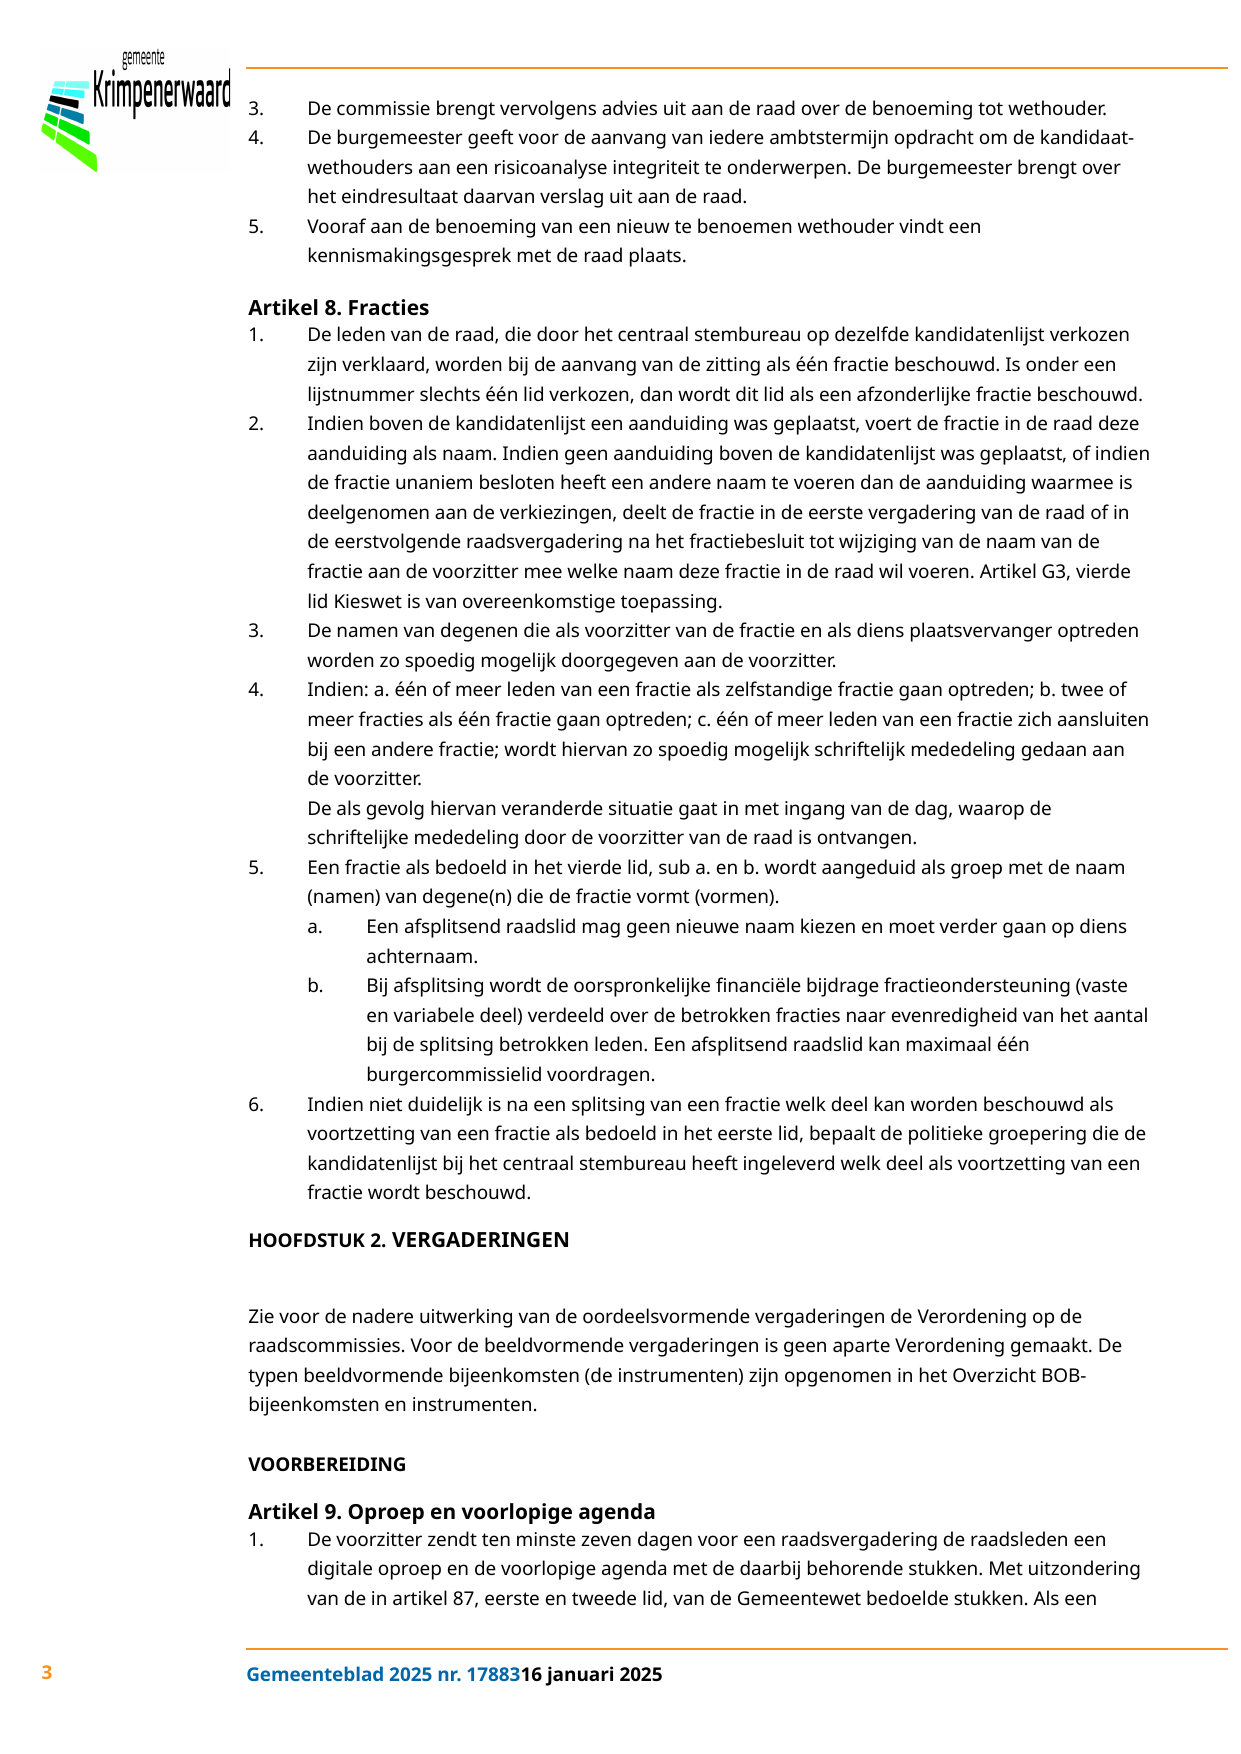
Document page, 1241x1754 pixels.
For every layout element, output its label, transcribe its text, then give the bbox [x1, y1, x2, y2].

list De commissie brengt vervolgens advies uit aan de raad over de benoeming tot wethouder. [248, 95, 1152, 121]
list Indien niet duidelijk is na een splitsing van een fractie welk deel kan worden beschouwd als voortzetting van een fractie als bedoeld in het eerste lid, bepaalt de politieke groepering die de kandidatenlijst bij het centraal stembureau heeft ingeleverd welk deel als voortzetting van een fractie wordt beschouwd. [248, 1091, 1152, 1205]
list Indien boven de kandidatenlijst een aanduiding was geplaatst, voert de fractie in de raad deze aanduiding als naam. Indien geen aanduiding boven de kandidatenlijst was geplaatst, of indien de fractie unaniem besloten heeft een andere naam te voeren dan de aanduiding waarmee is deelgenomen aan de verkiezingen, deelt de fractie in de eerste vergadering van de raad of in de eerstvolgende raadsvergadering na het fractiebesluit tot wijziging van de naam van de fractie aan de voorzitter mee welke naam deze fractie in de raad wil voeren. Artikel G3, vierde lid Kieswet is van overeenkomstige toepassing. [248, 410, 1152, 613]
list De namen van degenen die als voorzitter van de fractie en als diens plaatsvervanger optreden worden zo spoedig mogelijk doorgegeven aan de voorzitter. [248, 617, 1152, 673]
list Een fractie als bedoeld in het vierde lid, sub a. en b. wordt aangeduid als groep met de naam (namen) van degene(n) die de fractie vormt (vormen). [248, 854, 1152, 909]
text Artikel 9. Oproep en voorlopige agenda [248, 1497, 1152, 1526]
list Een afsplitsend raadslid mag geen nieuwe naam kiezen en moet verder gaan op diens achternaam. [307, 913, 1152, 968]
picture [41, 47, 231, 172]
text Artikel 8. Fracties [248, 293, 1152, 322]
text Zie voor de nadere uitwerking van de oordeelsvormende vergaderingen de Verordening op de raadscommissies. Voor de beeldvormende vergaderingen is geen aparte Verordening gemaakt. De typen beeldvormende bijeenkomsten (de instrumenten) zijn opgenomen in het Overzicht BOB-bijeenkomsten en instrumenten. [248, 1303, 1152, 1417]
list Indien: a. één of meer leden van een fractie als zelfstandige fractie gaan optreden; b. twee of meer fracties als één fractie gaan optreden; c. één of meer leden van een fractie zich aansluiten bij een andere fractie; wordt hiervan zo spoedig mogelijk schriftelijk mededeling gedaan aan de voorzitter. [248, 677, 1152, 791]
list Vooraf aan de benoeming van een nieuw te benoemen wethouder vindt een kennismakingsgesprek met de raad plaats. [248, 213, 1152, 268]
text HOOFDSTUK 2. VERGADERINGEN [248, 1225, 1152, 1253]
list De voorzitter zendt ten minste zeven dagen voor een raadsvergadering de raadsleden een digitale oproep en de voorlopige agenda met de daarbij behorende stukken. Met uitzondering van de in artikel 87, eerste en tweede lid, van de Gemeentewet bedoelde stukken. Als een [248, 1526, 1152, 1611]
list De leden van de raad, die door het centraal stembureau op dezelfde kandidatenlijst verkozen zijn verklaard, worden bij de aanvang van de zitting als één fractie beschouwd. Is onder een lijstnummer slechts één lid verkozen, dan wordt dit lid als een afzonderlijke fractie beschouwd. [248, 322, 1152, 406]
list De burgemeester geeft voor de aanvang van iedere ambtstermijn opdracht om de kandidaat-wethouders aan een risicoanalyse integriteit te onderwerpen. De burgemeester brengt over het eindresultaat daarvan verslag uit aan de raad. [248, 124, 1152, 209]
list Bij afsplitsing wordt de oorspronkelijke financiële bijdrage fractieondersteuning (vaste en variabele deel) verdeeld over de betrokken fracties naar evenredigheid van het aantal bij de splitsing betrokken leden. Een afsplitsend raadslid kan maximaal één burgercommissielid voordragen. [307, 972, 1152, 1087]
list De als gevolg hiervan veranderde situatie gaat in met ingang van de dag, waarop de schriftelijke mededeling door de voorzitter van de raad is ontvangen. [248, 795, 1152, 850]
text VOORBEREIDING [248, 1451, 1152, 1476]
